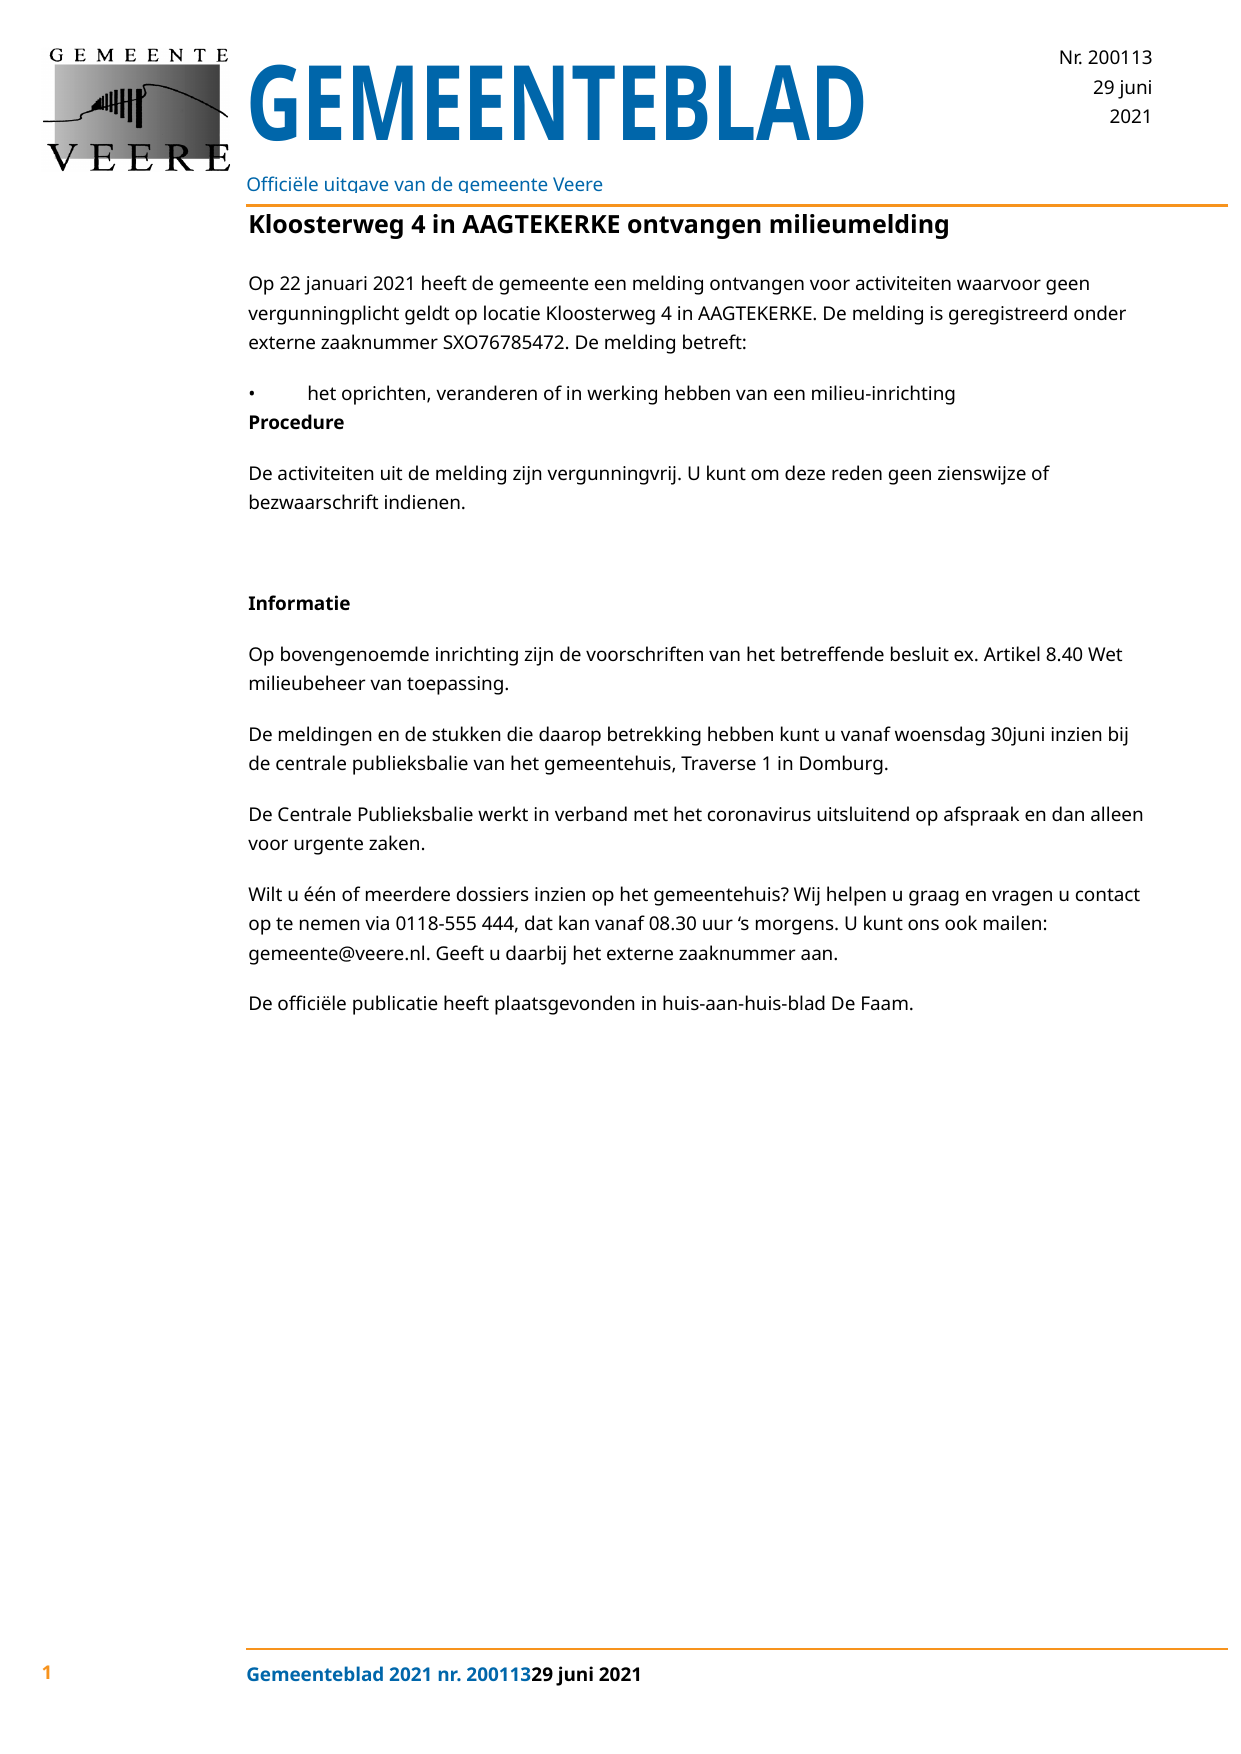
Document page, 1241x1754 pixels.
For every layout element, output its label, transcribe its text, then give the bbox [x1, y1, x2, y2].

text Procedure [248, 409, 1152, 435]
text De officiële publicatie heeft plaatsgevonden in huis-aan-huis-blad De Faam. [248, 990, 1152, 1016]
list het oprichten, veranderen of in werking hebben van een milieu-inrichting [248, 380, 1152, 406]
text De Centrale Publieksbalie werkt in verband met het coronavirus uitsluitend op afspraak en dan alleen voor urgente zaken. [248, 801, 1152, 856]
text Informatie [248, 590, 1152, 616]
text Kloosterweg 4 in AAGTEKERKE ontvangen milieumelding [248, 207, 1152, 241]
text De meldingen en de stukken die daarop betrekking hebben kunt u vanaf woensdag 30juni inzien bij de centrale publieksbalie van het gemeentehuis, Traverse 1 in Domburg. [248, 721, 1152, 776]
text Op bovengenoemde inrichting zijn de voorschriften van het betreffende besluit ex. Artikel 8.40 Wet milieubeheer van toepassing. [248, 641, 1152, 696]
picture [41, 47, 231, 172]
text De activiteiten uit de melding zijn vergunningvrij. U kunt om deze reden geen zienswijze of bezwaarschrift indienen. [248, 460, 1152, 515]
text Wilt u één of meerdere dossiers inzien op het gemeentehuis? Wij helpen u graag en vragen u contact op te nemen via 0118-555 444, dat kan vanaf 08.30 uur ‘s morgens. U kunt ons ook mailen: gemeente@veere.nl. Geeft u daarbij het externe zaaknummer aan. [248, 881, 1152, 966]
text Op 22 januari 2021 heeft de gemeente een melding ontvangen voor activiteiten waarvoor geen vergunningplicht geldt op locatie Kloosterweg 4 in AAGTEKERKE. De melding is geregistreerd onder externe zaaknummer SXO76785472. De melding betreft: [248, 270, 1152, 355]
